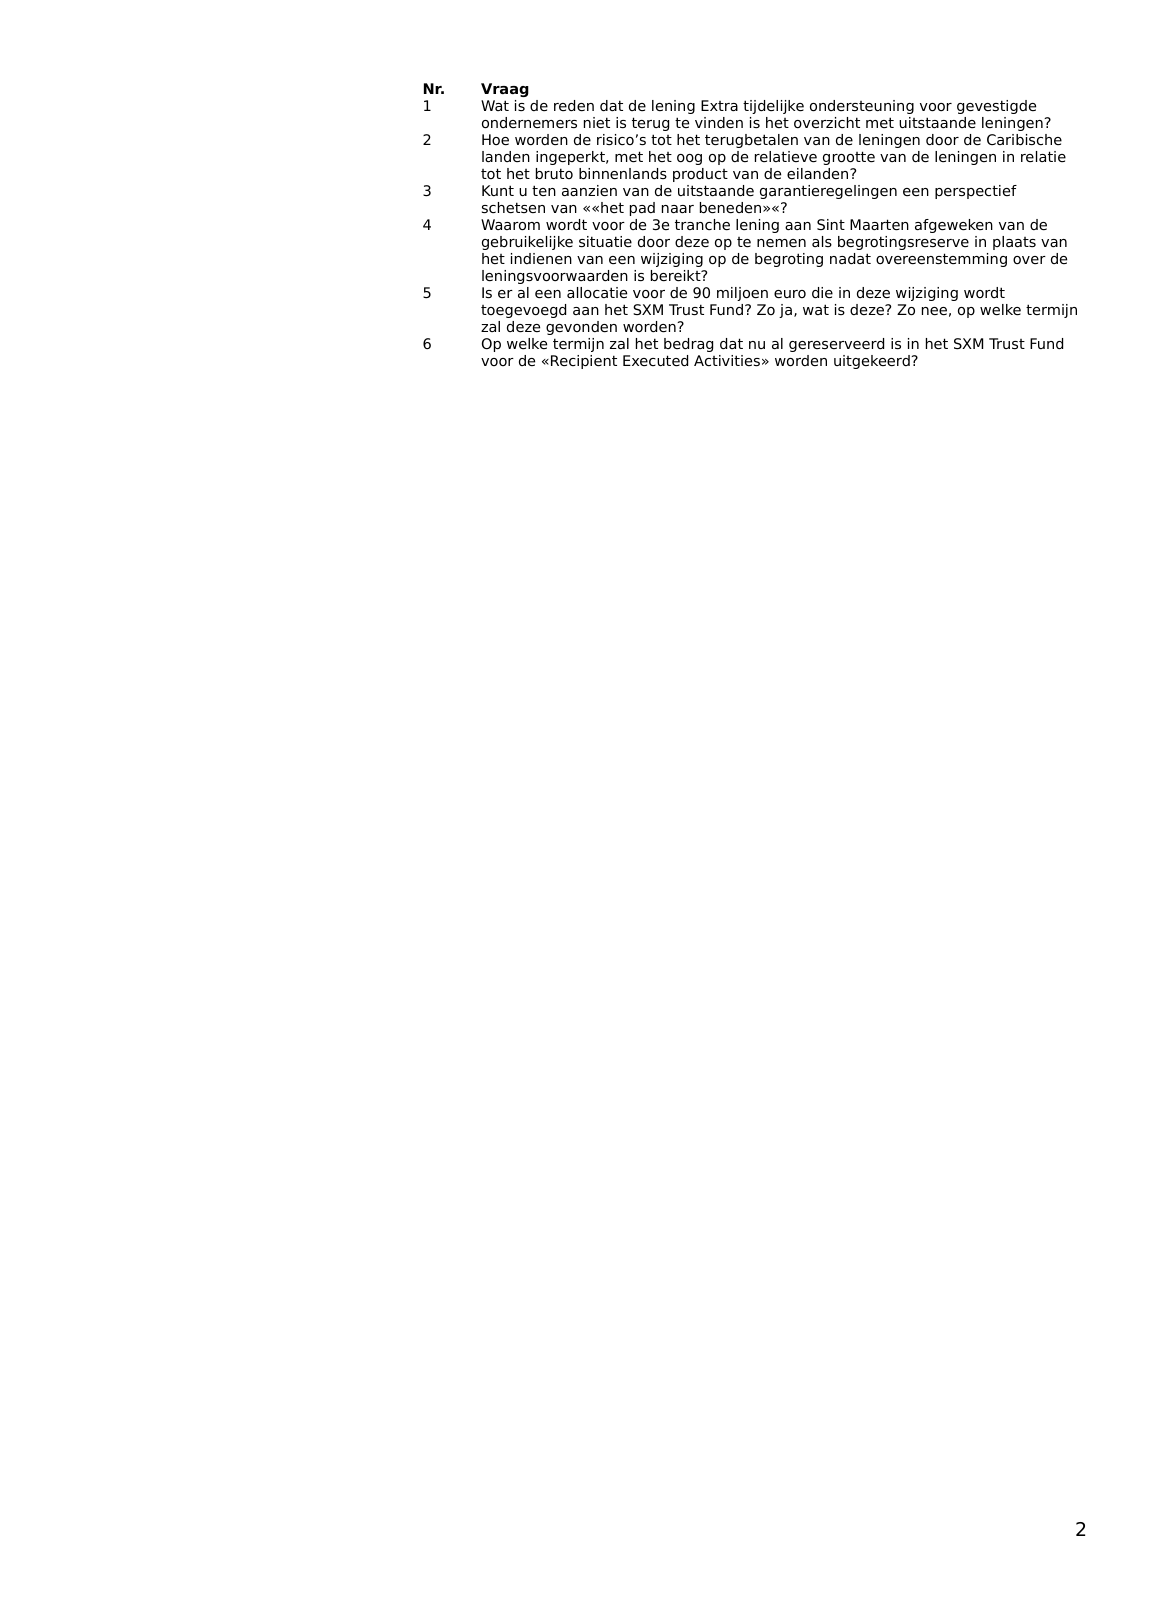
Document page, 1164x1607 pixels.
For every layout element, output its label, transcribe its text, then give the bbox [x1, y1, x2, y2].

table_cell Wat is de reden dat de lening Extra tijdelijke ondersteuning voor gevestigde ondernemers niet is terug te vinden is het overzicht met uitstaande leningen? [475, 98, 1087, 132]
table_cell Waarom wordt voor de 3e tranche lening aan Sint Maarten afgeweken van de gebruikelijke situatie door deze op te nemen als begrotingsreserve in plaats van het indienen van een wijziging op de begroting nadat overeenstemming over de leningsvoorwaarden is bereikt? [475, 217, 1087, 285]
table_cell 3 [422, 183, 475, 217]
table_cell 6 [422, 336, 475, 369]
table_cell 4 [422, 217, 475, 285]
table_cell 1 [422, 98, 475, 132]
table_cell 2 [422, 132, 475, 183]
table_cell 5 [422, 285, 475, 336]
table_cell Is er al een allocatie voor de 90 miljoen euro die in deze wijziging wordt toegevoegd aan het SXM Trust Fund? Zo ja, wat is deze? Zo nee, op welke termijn zal deze gevonden worden? [475, 285, 1087, 336]
table_cell Hoe worden de risico’s tot het terugbetalen van de leningen door de Caribische landen ingeperkt, met het oog op de relatieve grootte van de leningen in relatie tot het bruto binnenlands product van de eilanden? [475, 132, 1087, 183]
table_header Nr. [422, 81, 475, 98]
table_cell Op welke termijn zal het bedrag dat nu al gereserveerd is in het SXM Trust Fund voor de «Recipient Executed Activities» worden uitgekeerd? [475, 336, 1087, 369]
table_cell Kunt u ten aanzien van de uitstaande garantieregelingen een perspectief schetsen van ««het pad naar beneden»«? [475, 183, 1087, 217]
table_header Vraag [475, 81, 1087, 98]
